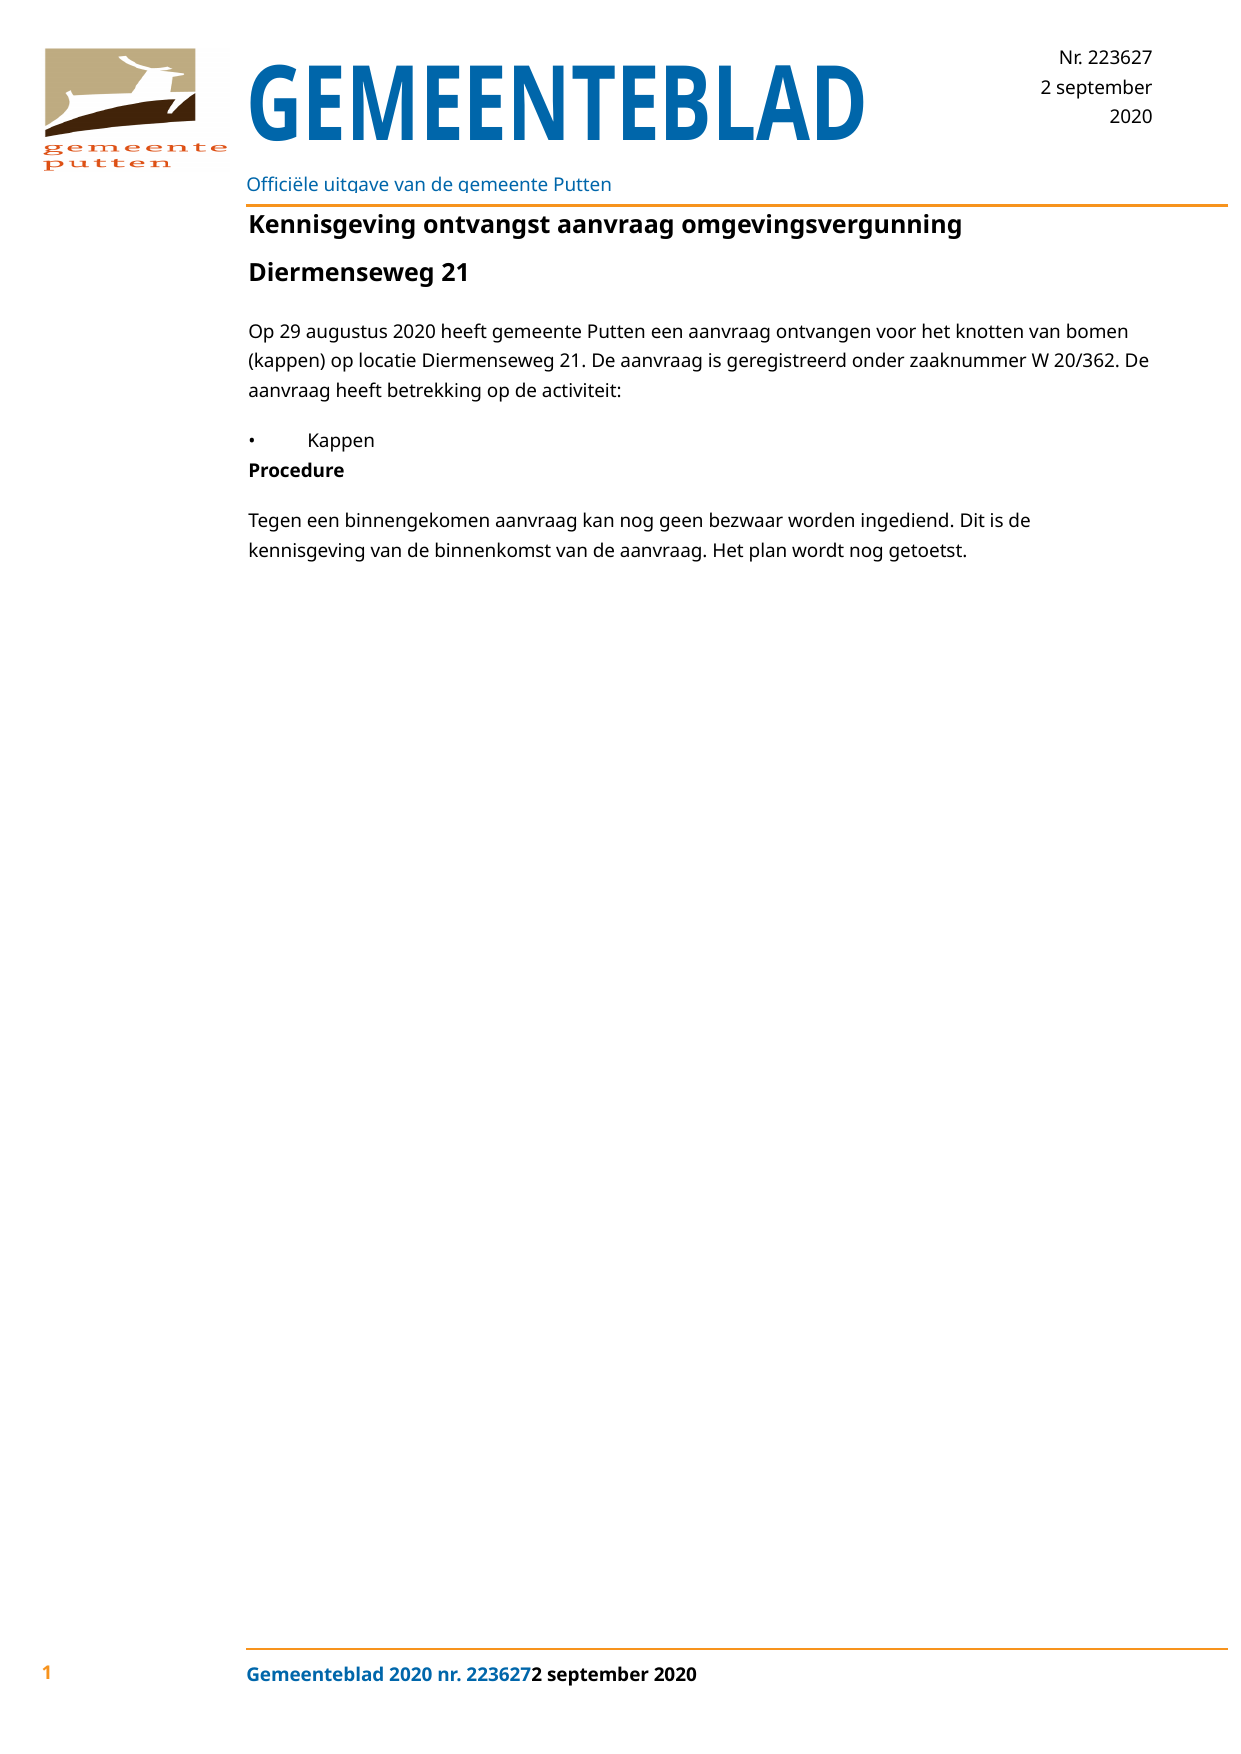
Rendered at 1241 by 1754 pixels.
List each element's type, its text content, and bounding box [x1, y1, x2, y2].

list Kappen [248, 427, 1152, 453]
picture [41, 47, 231, 172]
text Op 29 augustus 2020 heeft gemeente Putten een aanvraag ontvangen voor het knotten van bomen (kappen) op locatie Diermenseweg 21. De aanvraag is geregistreerd onder zaaknummer W 20/362. De aanvraag heeft betrekking op de activiteit: [248, 318, 1152, 403]
text Tegen een binnengekomen aanvraag kan nog geen bezwaar worden ingediend. Dit is de kennisgeving van de binnenkomst van de aanvraag. Het plan wordt nog getoetst. [248, 507, 1152, 563]
text Kennisgeving ontvangst aanvraag omgevingsvergunning Diermenseweg 21 [248, 207, 1152, 288]
text Procedure [248, 457, 1152, 483]
